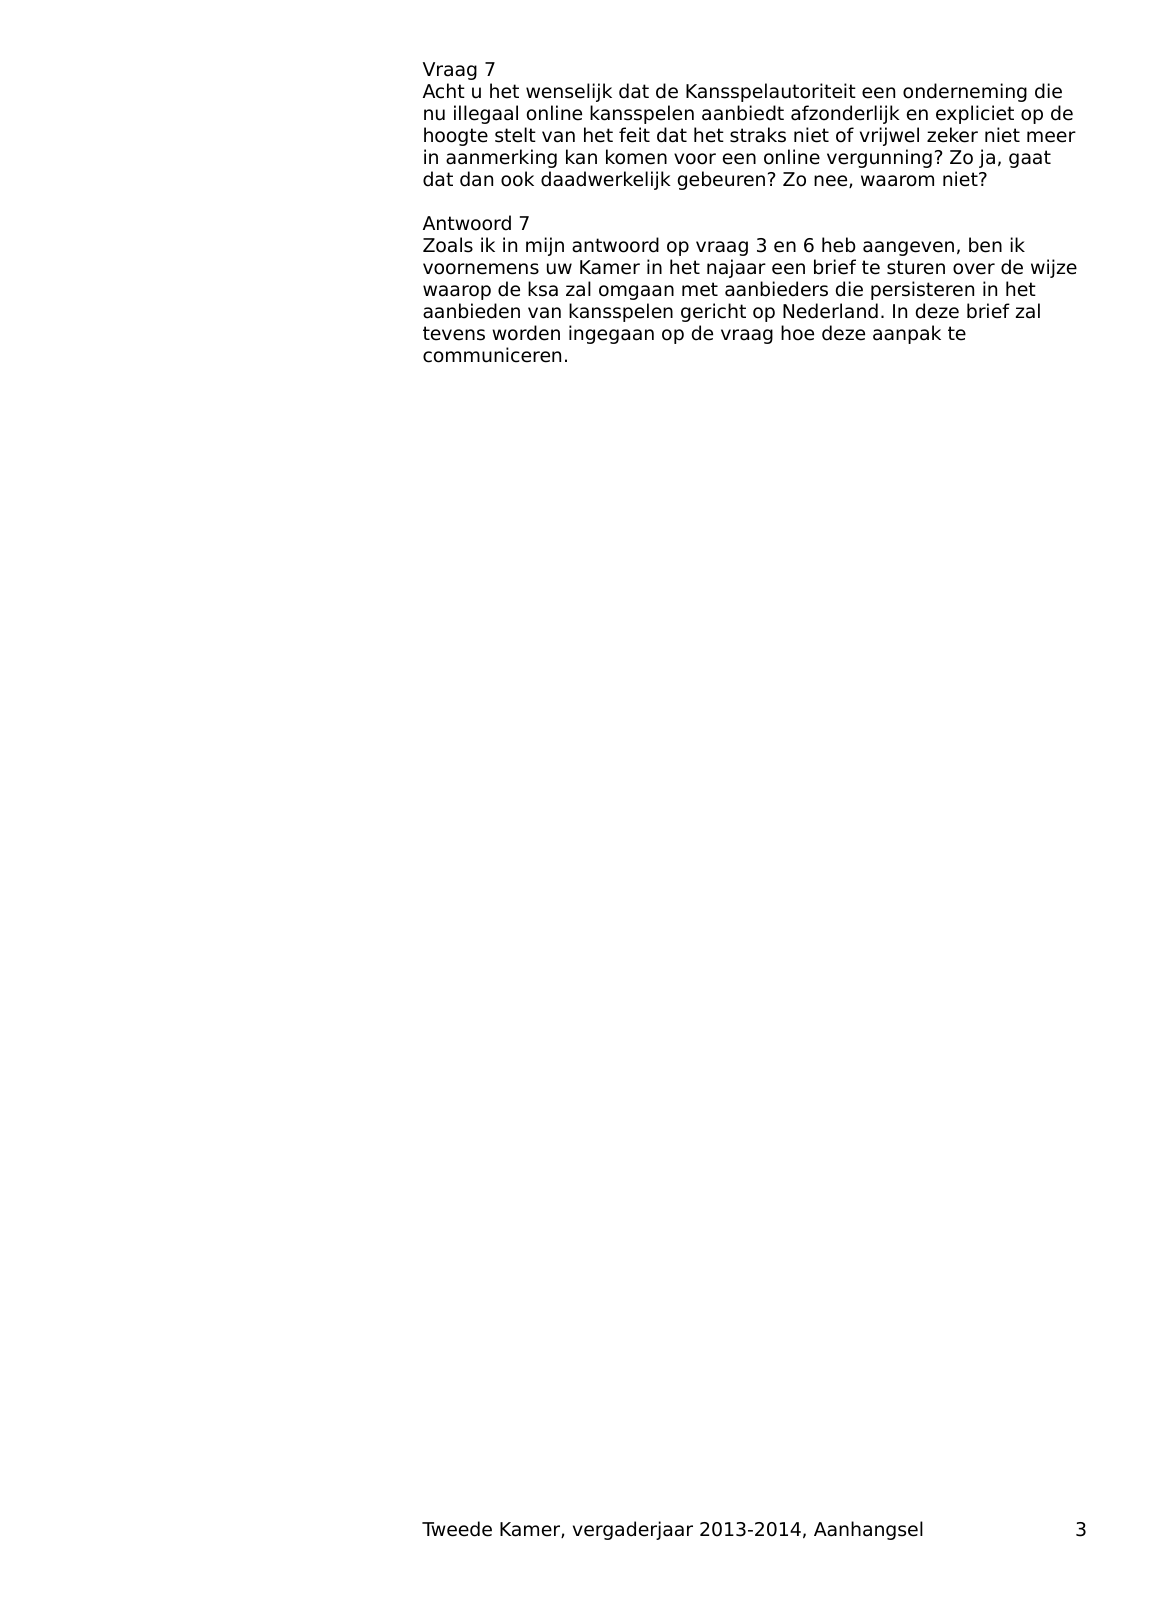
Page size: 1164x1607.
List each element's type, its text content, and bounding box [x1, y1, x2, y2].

text Zoals ik in mijn antwoord op vraag 3 en 6 heb aangeven, ben ik voornemens uw Kamer in het najaar een brief te sturen over de wijze waarop de ksa zal omgaan met aanbieders die persisteren in het aanbieden van kansspelen gericht op Nederland. In deze brief zal tevens worden ingegaan op de vraag hoe deze aanpak te communiceren. [422, 235, 1087, 367]
text Acht u het wenselijk dat de Kansspelautoriteit een onderneming die nu illegaal online kansspelen aanbiedt afzonderlijk en expliciet op de hoogte stelt van het feit dat het straks niet of vrijwel zeker niet meer in aanmerking kan komen voor een online vergunning? Zo ja, gaat dat dan ook daadwerkelijk gebeuren? Zo nee, waarom niet? [422, 81, 1087, 191]
text Vraag 7 [422, 59, 1087, 81]
text Antwoord 7 [422, 213, 1087, 235]
